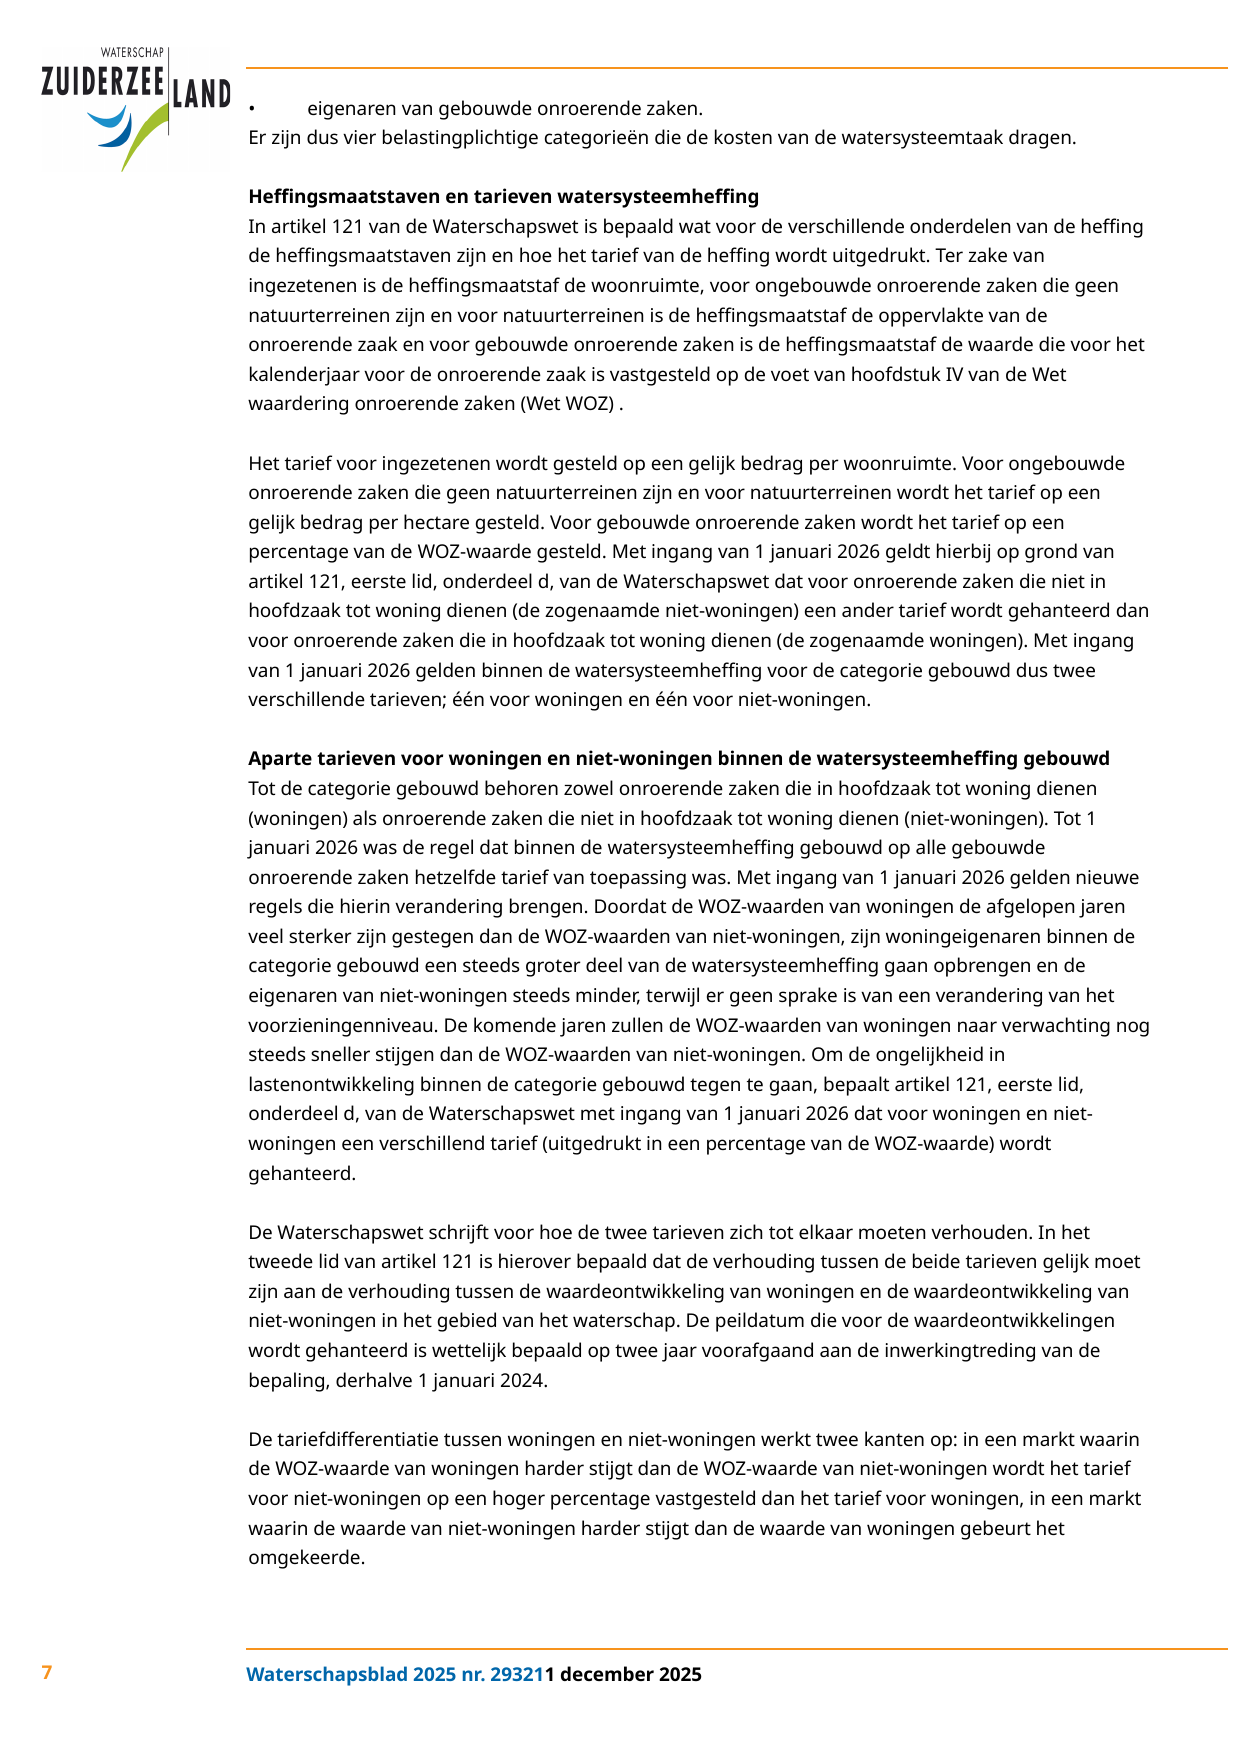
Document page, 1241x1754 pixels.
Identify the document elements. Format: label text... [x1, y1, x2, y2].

list eigenaren van gebouwde onroerende zaken. [248, 95, 1152, 121]
text Tot de categorie gebouwd behoren zowel onroerende zaken die in hoofdzaak tot woning dienen (woningen) als onroerende zaken die niet in hoofdzaak tot woning dienen (niet-woningen). Tot 1 januari 2026 was de regel dat binnen de watersysteemheffing gebouwd op alle gebouwde onroerende zaken hetzelfde tarief van toepassing was. Met ingang van 1 januari 2026 gelden nieuwe regels die hierin verandering brengen. Doordat de WOZ-waarden van woningen de afgelopen jaren veel sterker zijn gestegen dan de WOZ-waarden van niet-woningen, zijn woningeigenaren binnen de categorie gebouwd een steeds groter deel van de watersysteemheffing gaan opbrengen en de eigenaren van niet-woningen steeds minder, terwijl er geen sprake is van een verandering van het voorzieningenniveau. De komende jaren zullen de WOZ-waarden van woningen naar verwachting nog steeds sneller stijgen dan de WOZ-waarden van niet-woningen. Om de ongelijkheid in lastenontwikkeling binnen de categorie gebouwd tegen te gaan, bepaalt artikel 121, eerste lid, onderdeel d, van de Waterschapswet met ingang van 1 januari 2026 dat voor woningen en niet-woningen een verschillend tarief (uitgedrukt in een percentage van de WOZ-waarde) wordt gehanteerd. [248, 775, 1152, 1186]
text Aparte tarieven voor woningen en niet-woningen binnen de watersysteemheffing gebouwd [248, 746, 1152, 771]
text Er zijn dus vier belastingplichtige categorieën die de kosten van de watersysteemtaak dragen. [248, 124, 1152, 150]
picture [41, 47, 231, 172]
text De tariefdifferentiatie tussen woningen en niet-woningen werkt twee kanten op: in een markt waarin de WOZ-waarde van woningen harder stijgt dan de WOZ-waarde van niet-woningen wordt het tarief voor niet-woningen op een hoger percentage vastgesteld dan het tarief voor woningen, in een markt waarin de waarde van niet-woningen harder stijgt dan de waarde van woningen gebeurt het omgekeerde. [248, 1426, 1152, 1570]
text In artikel 121 van de Waterschapswet is bepaald wat voor de verschillende onderdelen van de heffing de heffingsmaatstaven zijn en hoe het tarief van de heffing wordt uitgedrukt. Ter zake van ingezetenen is de heffingsmaatstaf de woonruimte, voor ongebouwde onroerende zaken die geen natuurterreinen zijn en voor natuurterreinen is de heffingsmaatstaf de oppervlakte van de onroerende zaak en voor gebouwde onroerende zaken is de heffingsmaatstaf de waarde die voor het kalenderjaar voor de onroerende zaak is vastgesteld op de voet van hoofdstuk IV van de Wet waardering onroerende zaken (Wet WOZ) . [248, 213, 1152, 416]
text Heffingsmaatstaven en tarieven watersysteemheffing [248, 183, 1152, 209]
text Het tarief voor ingezetenen wordt gesteld op een gelijk bedrag per woonruimte. Voor ongebouwde onroerende zaken die geen natuurterreinen zijn en voor natuurterreinen wordt het tarief op een gelijk bedrag per hectare gesteld. Voor gebouwde onroerende zaken wordt het tarief op een percentage van de WOZ-waarde gesteld. Met ingang van 1 januari 2026 geldt hierbij op grond van artikel 121, eerste lid, onderdeel d, van de Waterschapswet dat voor onroerende zaken die niet in hoofdzaak tot woning dienen (de zogenaamde niet-woningen) een ander tarief wordt gehanteerd dan voor onroerende zaken die in hoofdzaak tot woning dienen (de zogenaamde woningen). Met ingang van 1 januari 2026 gelden binnen de watersysteemheffing voor de categorie gebouwd dus twee verschillende tarieven; één voor woningen en één voor niet-woningen. [248, 450, 1152, 712]
text De Waterschapswet schrijft voor hoe de twee tarieven zich tot elkaar moeten verhouden. In het tweede lid van artikel 121 is hierover bepaald dat de verhouding tussen de beide tarieven gelijk moet zijn aan de verhouding tussen de waardeontwikkeling van woningen en de waardeontwikkeling van niet-woningen in het gebied van het waterschap. De peildatum die voor de waardeontwikkelingen wordt gehanteerd is wettelijk bepaald op twee jaar voorafgaand aan de inwerkingtreding van de bepaling, derhalve 1 januari 2024. [248, 1219, 1152, 1393]
